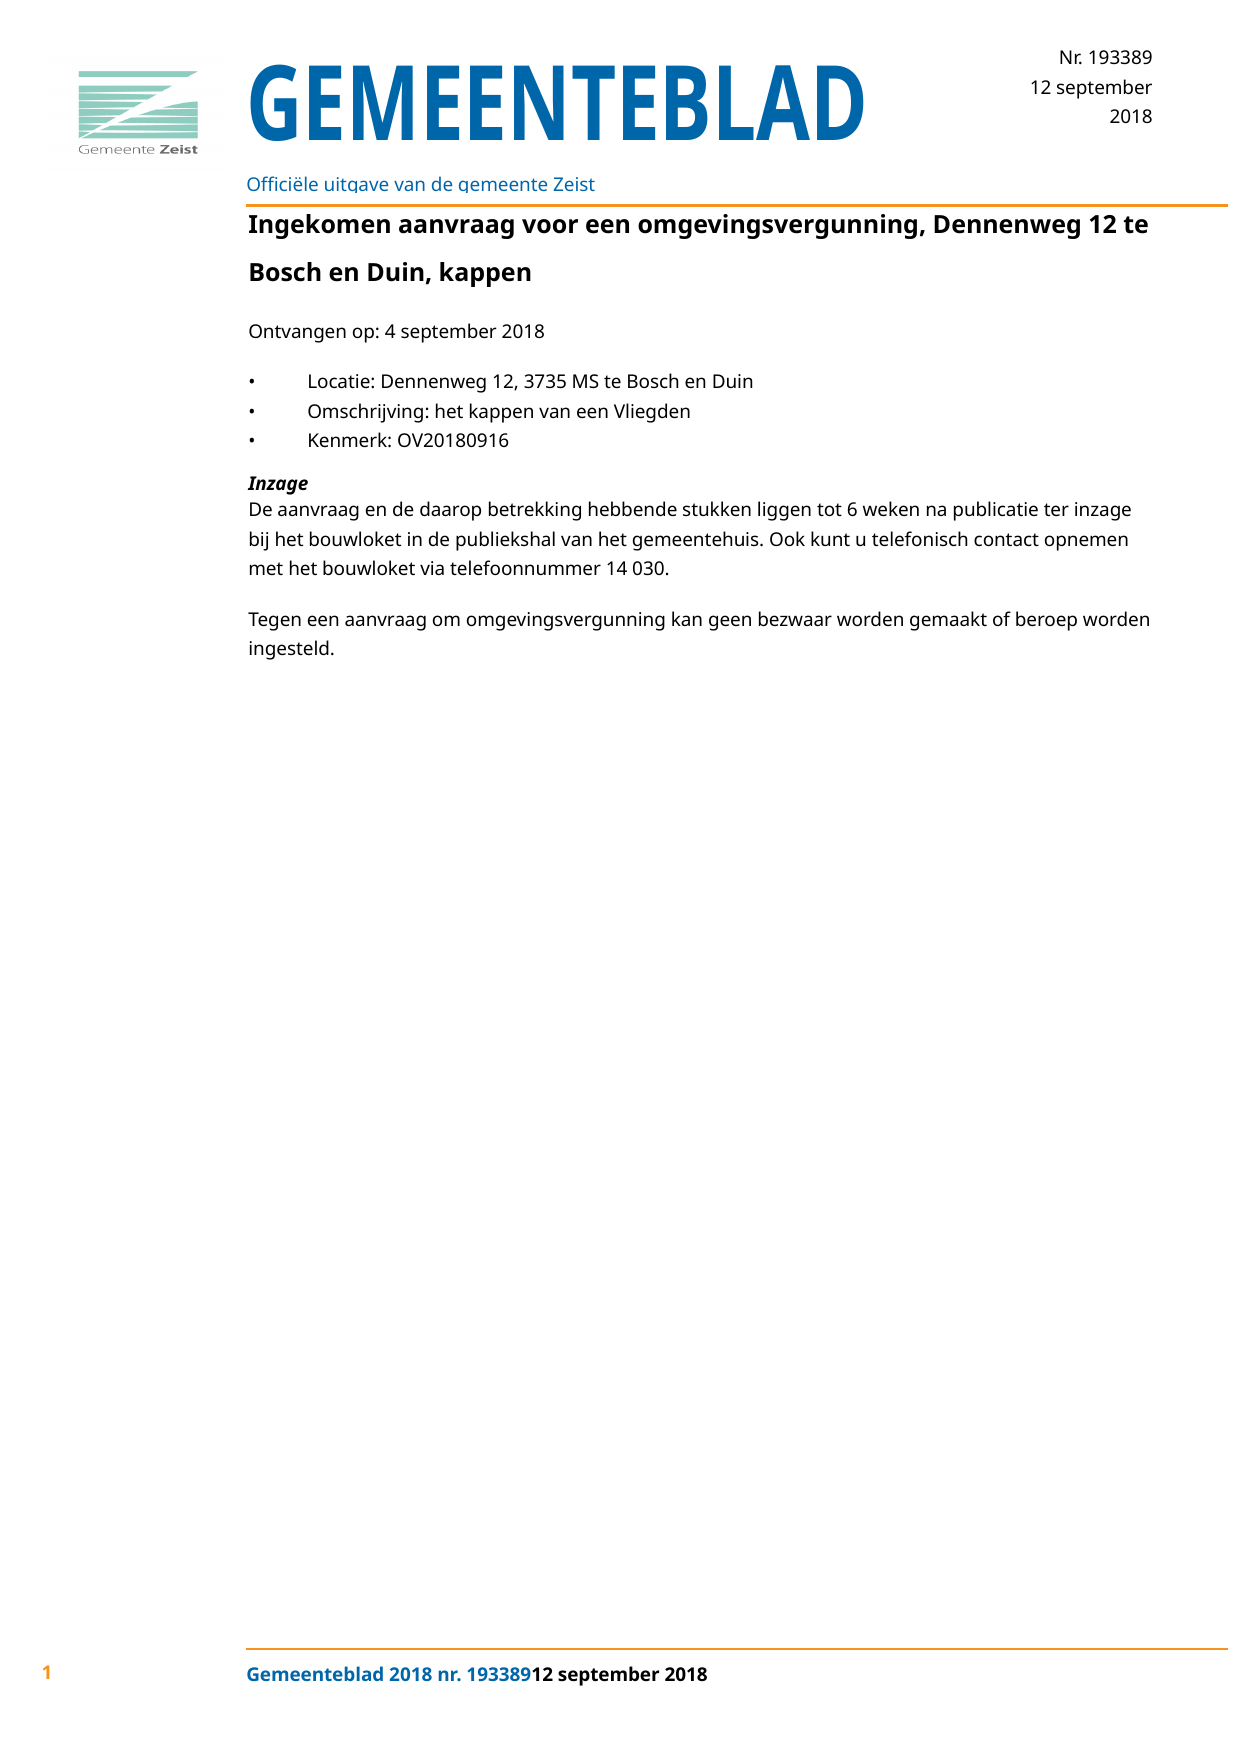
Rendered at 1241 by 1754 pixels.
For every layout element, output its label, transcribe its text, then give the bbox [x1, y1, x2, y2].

text Ontvangen op: 4 september 2018 [248, 318, 1152, 344]
list Omschrijving: het kappen van een Vliegden [248, 398, 1152, 424]
picture [41, 47, 231, 172]
text Ingekomen aanvraag voor een omgevingsvergunning, Dennenweg 12 te Bosch en Duin, kappen [248, 207, 1152, 288]
text Inzage [248, 471, 1152, 496]
text De aanvraag en de daarop betrekking hebbende stukken liggen tot 6 weken na publicatie ter inzage bij het bouwloket in de publiekshal van het gemeentehuis. Ook kunt u telefonisch contact opnemen met het bouwloket via telefoonnummer 14 030. [248, 496, 1152, 581]
list Kenmerk: OV20180916 [248, 427, 1152, 453]
text Tegen een aanvraag om omgevingsvergunning kan geen bezwaar worden gemaakt of beroep worden ingesteld. [248, 606, 1152, 661]
list Locatie: Dennenweg 12, 3735 MS te Bosch en Duin [248, 368, 1152, 394]
